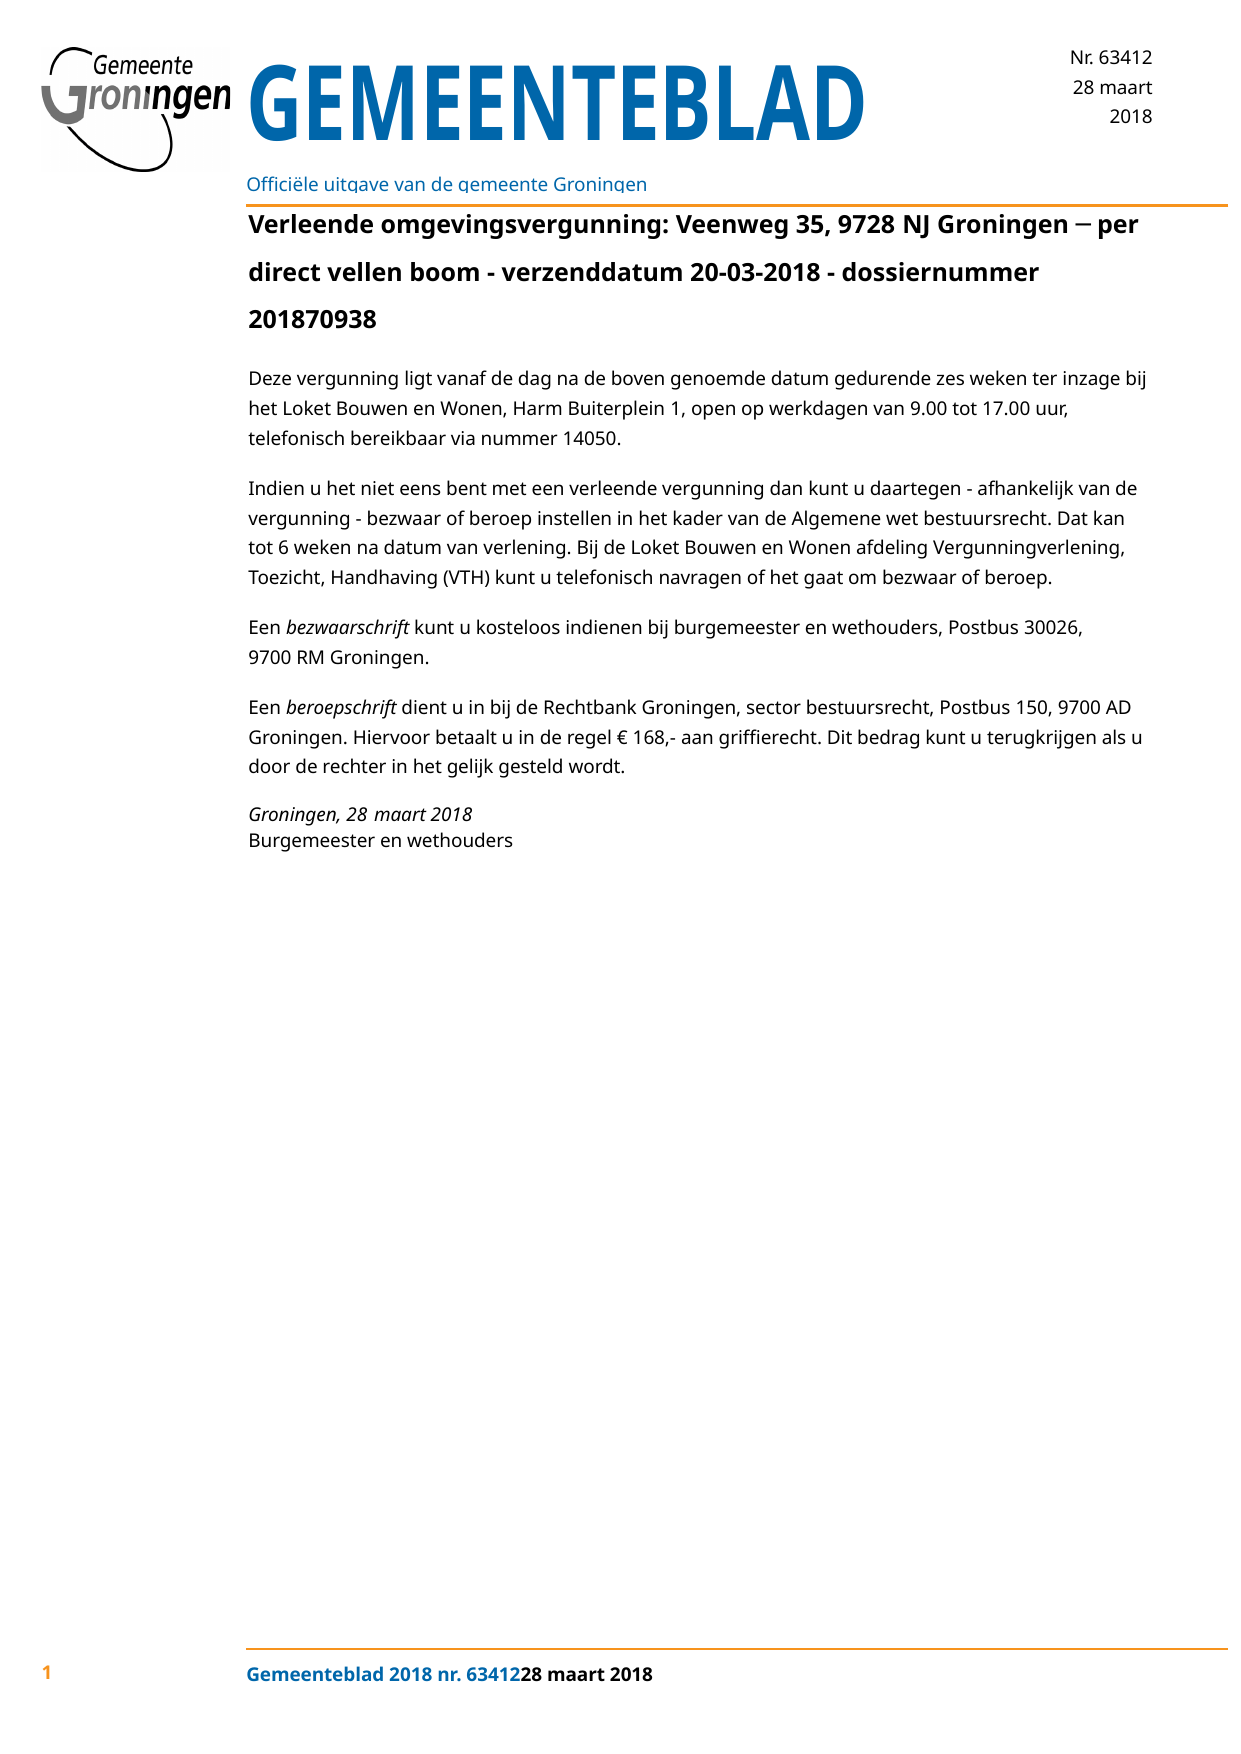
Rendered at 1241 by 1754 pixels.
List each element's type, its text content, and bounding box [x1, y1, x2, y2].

text Burgemeester en wethouders [248, 827, 1152, 853]
text Verleende omgevingsvergunning: Veenweg 35, 9728 NJ Groningen ─ per direct vellen boom - verzenddatum 20-03-2018 - dossiernummer 201870938 [248, 207, 1152, 336]
text Een bezwaarschrift kunt u kosteloos indienen bij burgemeester en wethouders, Postbus 30026, 9700 RM Groningen. [248, 614, 1152, 669]
text Deze vergunning ligt vanaf de dag na de boven genoemde datum gedurende zes weken ter inzage bij het Loket Bouwen en Wonen, Harm Buiterplein 1, open op werkdagen van 9.00 tot 17.00 uur, telefonisch bereikbaar via nummer 14050. [248, 366, 1152, 450]
picture [41, 47, 231, 172]
text Indien u het niet eens bent met een verleende vergunning dan kunt u daartegen - afhankelijk van de vergunning - bezwaar of beroep instellen in het kader van de Algemene wet bestuursrecht. Dat kan tot 6 weken na datum van verlening. Bij de Loket Bouwen en Wonen afdeling Vergunningverlening, Toezicht, Handhaving (VTH) kunt u telefonisch navragen of het gaat om bezwaar of beroep. [248, 475, 1152, 589]
text Groningen, 28 maart 2018 [248, 801, 1152, 827]
text Een beroepschrift dient u in bij de Rechtbank Groningen, sector bestuursrecht, Postbus 150, 9700 AD Groningen. Hiervoor betaalt u in de regel € 168,- aan griffierecht. Dit bedrag kunt u terugkrijgen als u door de rechter in het gelijk gesteld wordt. [248, 694, 1152, 779]
